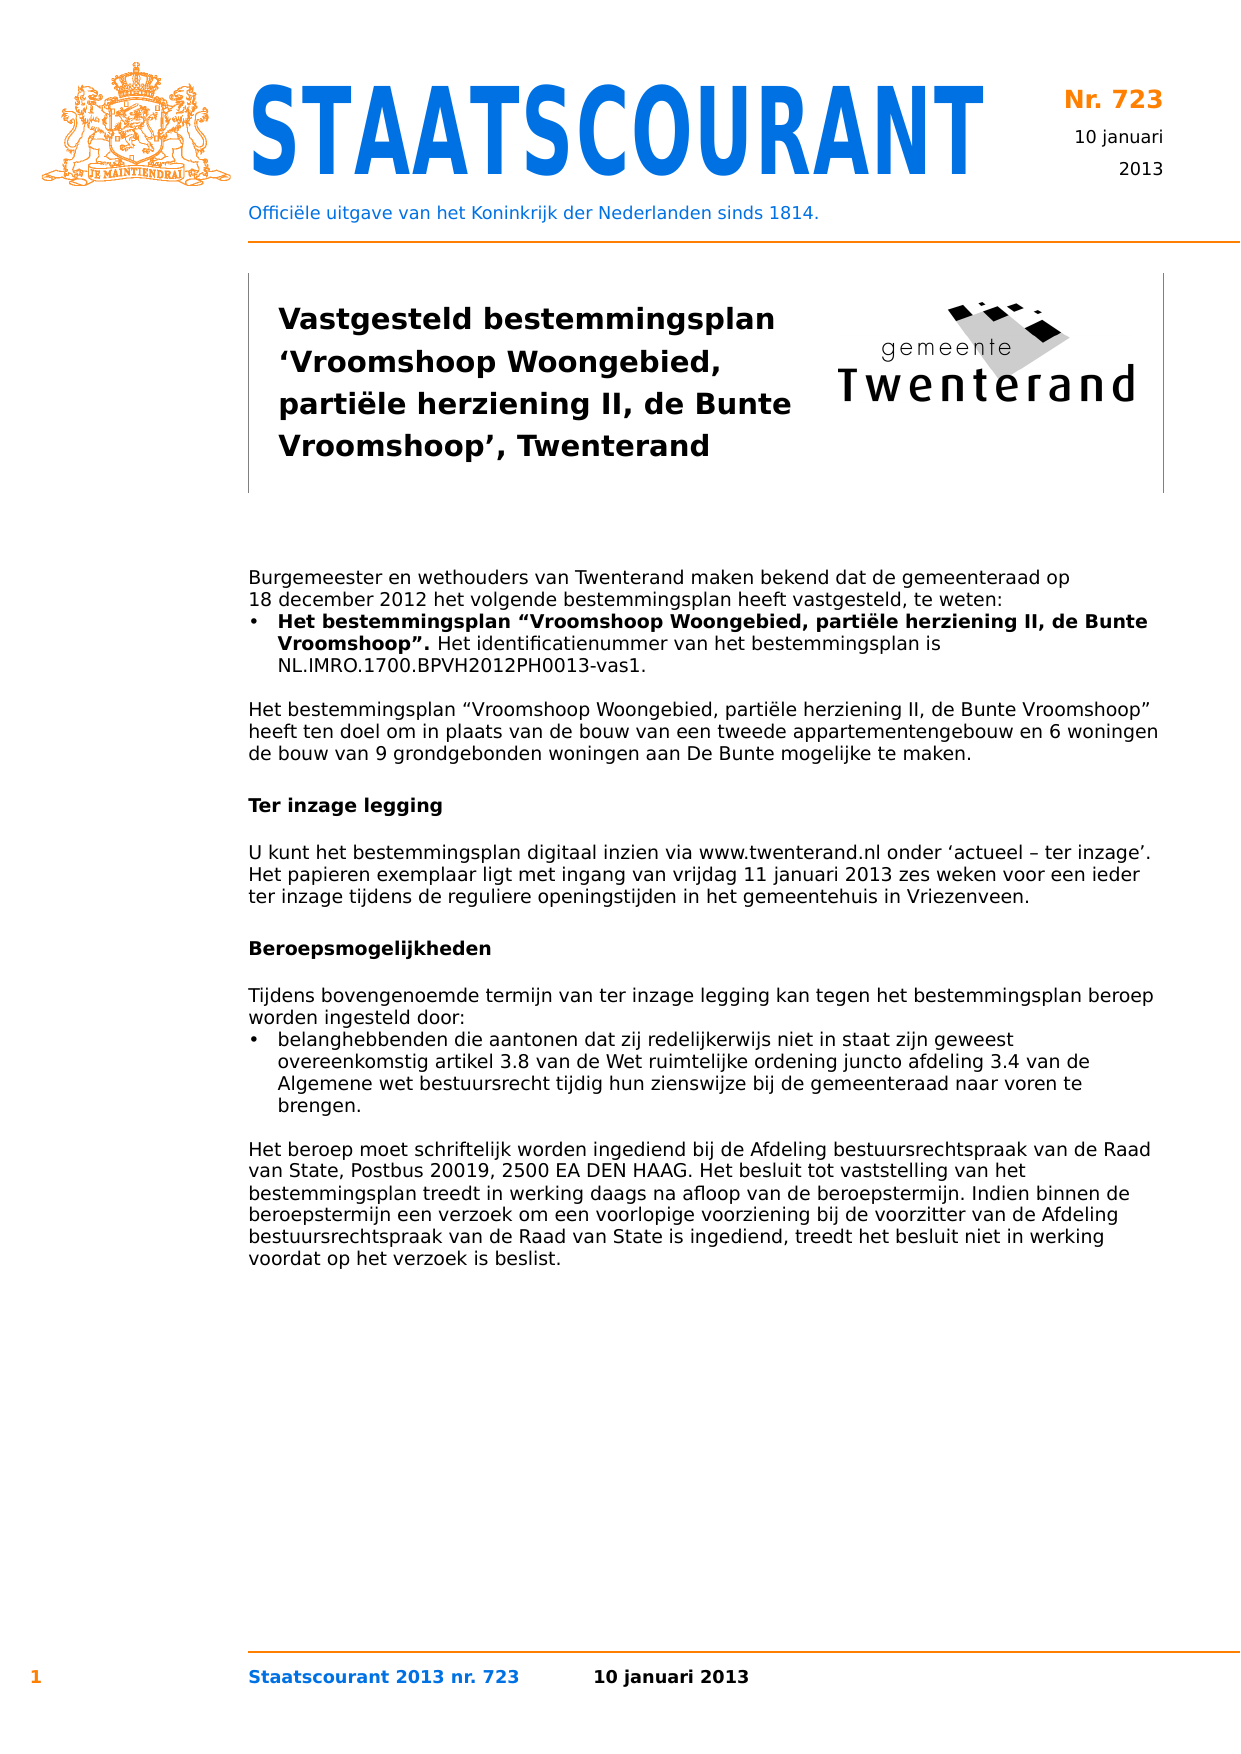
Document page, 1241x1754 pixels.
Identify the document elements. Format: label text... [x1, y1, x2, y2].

text Tijdens bovengenoemde termijn van ter inzage legging kan tegen het bestemmingsplan beroep worden ingesteld door: [248, 985, 1163, 1029]
picture [838, 302, 1134, 403]
picture [41, 62, 231, 186]
text Het papieren exemplaar ligt met ingang van vrijdag 11 januari 2013 zes weken voor een ieder ter inzage tijdens de reguliere openingstijden in het gemeentehuis in Vriezenveen. [248, 864, 1163, 908]
subtitle Vastgesteld bestemmingsplan ‘Vroomshoop Woongebied, partiële herziening II, de Bunte Vroomshoop’, Twenterand [249, 273, 1163, 493]
text • belanghebbenden die aantonen dat zij redelijkerwijs niet in staat zijn geweest overeenkomstig artikel 3.8 van de Wet ruimtelijke ordening juncto afdeling 3.4 van de Algemene wet bestuursrecht tijdig hun zienswijze bij de gemeenteraad naar voren te brengen. [248, 1029, 1163, 1117]
text U kunt het bestemmingsplan digitaal inzien via www.twenterand.nl onder ‘actueel – ter inzage’. [248, 842, 1163, 864]
text • Het bestemmingsplan “Vroomshoop Woongebied, partiële herziening II, de Bunte Vroomshoop”. Het identificatienummer van het bestemmingsplan is NL.IMRO.1700.BPVH2012PH0013-vas1. [248, 611, 1163, 677]
table_header STAATSCOURANT [248, 62, 998, 203]
text Burgemeester en wethouders van Twenterand maken bekend dat de gemeenteraad op 18 december 2012 het volgende bestemmingsplan heeft vastgesteld, te weten: [248, 567, 1163, 611]
text Het bestemmingsplan “Vroomshoop Woongebied, partiële herziening II, de Bunte Vroomshoop” heeft ten doel om in plaats van de bouw van een tweede appartementengebouw en 6 woningen de bouw van 9 grondgebonden woningen aan De Bunte mogelijke te maken. [248, 699, 1163, 765]
table_cell 10 januari [998, 121, 1240, 153]
table_header [25, 62, 248, 241]
table_cell Officiële uitgave van het Koninkrijk der Nederlanden sinds 1814. [248, 203, 1240, 241]
table_cell 2013 [998, 153, 1240, 203]
subtitle Ter inzage legging [248, 795, 1163, 817]
subtitle Beroepsmogelijkheden [248, 938, 1163, 960]
table_header Nr. 723 [998, 62, 1240, 121]
text Het beroep moet schriftelijk worden ingediend bij de Afdeling bestuursrechtspraak van de Raad van State, Postbus 20019, 2500 EA DEN HAAG. Het besluit tot vaststelling van het bestemmingsplan treedt in werking daags na afloop van de beroepstermijn. Indien binnen de beroepstermijn een verzoek om een voorlopige voorziening bij de voorzitter van de Afdeling bestuursrechtspraak van de Raad van State is ingediend, treedt het besluit niet in werking voordat op het verzoek is beslist. [248, 1138, 1163, 1270]
